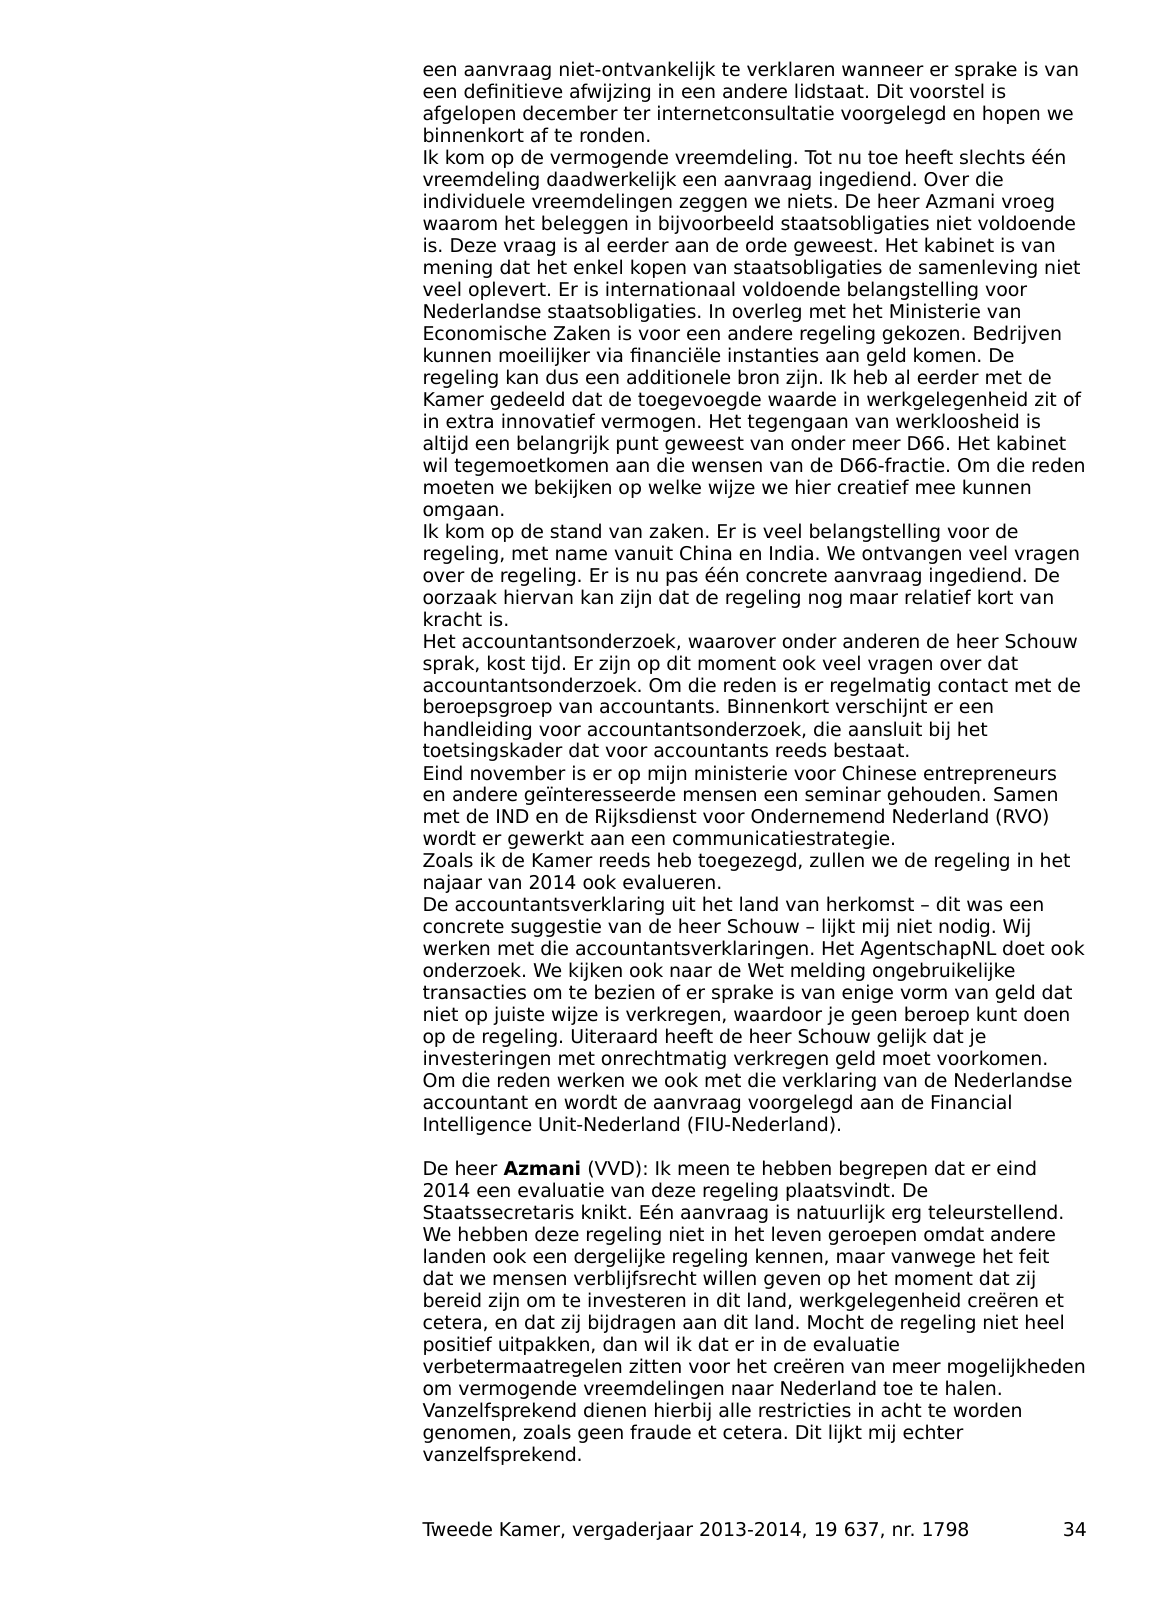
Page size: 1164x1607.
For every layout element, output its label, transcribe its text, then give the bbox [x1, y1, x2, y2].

text Het accountantsonderzoek, waarover onder anderen de heer Schouw sprak, kost tijd. Er zijn op dit moment ook veel vragen over dat accountantsonderzoek. Om die reden is er regelmatig contact met de beroepsgroep van accountants. Binnenkort verschijnt er een handleiding voor accountantsonderzoek, die aansluit bij het toetsingskader dat voor accountants reeds bestaat. [422, 631, 1087, 762]
text een aanvraag niet-ontvankelijk te verklaren wanneer er sprake is van een definitieve afwijzing in een andere lidstaat. Dit voorstel is afgelopen december ter internetconsultatie voorgelegd en hopen we binnenkort af te ronden. [422, 59, 1087, 147]
text De heer Azmani (VVD): Ik meen te hebben begrepen dat er eind 2014 een evaluatie van deze regeling plaatsvindt. De Staatssecretaris knikt. Eén aanvraag is natuurlijk erg teleurstellend. We hebben deze regeling niet in het leven geroepen omdat andere landen ook een dergelijke regeling kennen, maar vanwege het feit dat we mensen verblijfsrecht willen geven op het moment dat zij bereid zijn om te investeren in dit land, werkgelegenheid creëren et cetera, en dat zij bijdragen aan dit land. Mocht de regeling niet heel positief uitpakken, dan wil ik dat er in de evaluatie verbetermaatregelen zitten voor het creëren van meer mogelijkheden om vermogende vreemdelingen naar Nederland toe te halen. Vanzelfsprekend dienen hierbij alle restricties in acht te worden genomen, zoals geen fraude et cetera. Dit lijkt mij echter vanzelfsprekend. [422, 1158, 1087, 1466]
text Ik kom op de stand van zaken. Er is veel belangstelling voor de regeling, met name vanuit China en India. We ontvangen veel vragen over de regeling. Er is nu pas één concrete aanvraag ingediend. De oorzaak hiervan kan zijn dat de regeling nog maar relatief kort van kracht is. [422, 521, 1087, 631]
text Zoals ik de Kamer reeds heb toegezegd, zullen we de regeling in het najaar van 2014 ook evalueren. [422, 850, 1087, 894]
text Eind november is er op mijn ministerie voor Chinese entrepreneurs en andere geïnteresseerde mensen een seminar gehouden. Samen met de IND en de Rijksdienst voor Ondernemend Nederland (RVO) wordt er gewerkt aan een communicatiestrategie. [422, 762, 1087, 850]
text De accountantsverklaring uit het land van herkomst – dit was een concrete suggestie van de heer Schouw – lijkt mij niet nodig. Wij werken met die accountantsverklaringen. Het AgentschapNL doet ook onderzoek. We kijken ook naar de Wet melding ongebruikelijke transacties om te bezien of er sprake is van enige vorm van geld dat niet op juiste wijze is verkregen, waardoor je geen beroep kunt doen op de regeling. Uiteraard heeft de heer Schouw gelijk dat je investeringen met onrechtmatig verkregen geld moet voorkomen. Om die reden werken we ook met die verklaring van de Nederlandse accountant en wordt de aanvraag voorgelegd aan de Financial Intelligence Unit-Nederland (FIU-Nederland). [422, 894, 1087, 1136]
text Ik kom op de vermogende vreemdeling. Tot nu toe heeft slechts één vreemdeling daadwerkelijk een aanvraag ingediend. Over die individuele vreemdelingen zeggen we niets. De heer Azmani vroeg waarom het beleggen in bijvoorbeeld staatsobligaties niet voldoende is. Deze vraag is al eerder aan de orde geweest. Het kabinet is van mening dat het enkel kopen van staatsobligaties de samenleving niet veel oplevert. Er is internationaal voldoende belangstelling voor Nederlandse staatsobligaties. In overleg met het Ministerie van Economische Zaken is voor een andere regeling gekozen. Bedrijven kunnen moeilijker via financiële instanties aan geld komen. De regeling kan dus een additionele bron zijn. Ik heb al eerder met de Kamer gedeeld dat de toegevoegde waarde in werkgelegenheid zit of in extra innovatief vermogen. Het tegengaan van werkloosheid is altijd een belangrijk punt geweest van onder meer D66. Het kabinet wil tegemoetkomen aan die wensen van de D66-fractie. Om die reden moeten we bekijken op welke wijze we hier creatief mee kunnen omgaan. [422, 147, 1087, 521]
